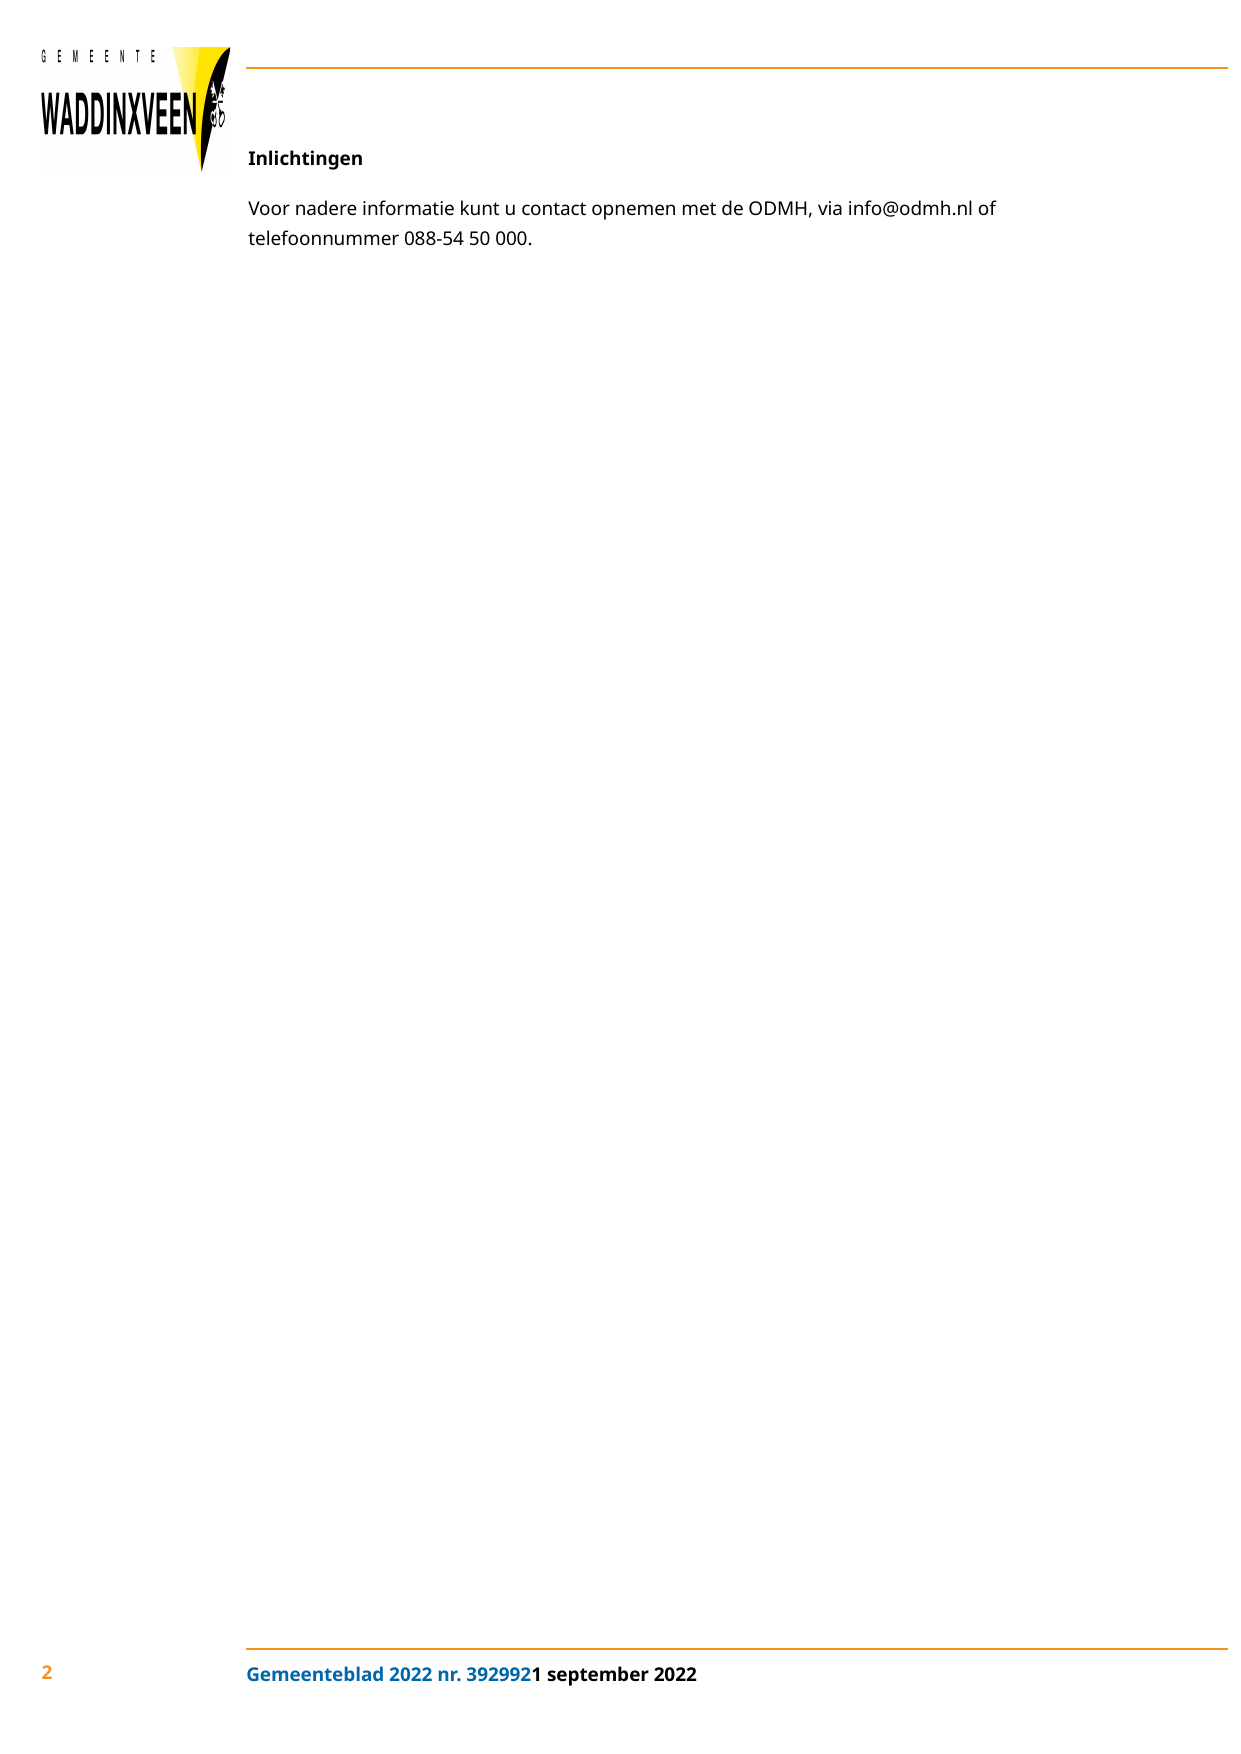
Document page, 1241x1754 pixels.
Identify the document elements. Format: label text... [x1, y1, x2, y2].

text Voor nadere informatie kunt u contact opnemen met de ODMH, via info@odmh.nl of telefoonnummer 088-54 50 000. [248, 196, 1152, 251]
picture [41, 47, 231, 172]
text Inlichtingen [248, 145, 1152, 171]
